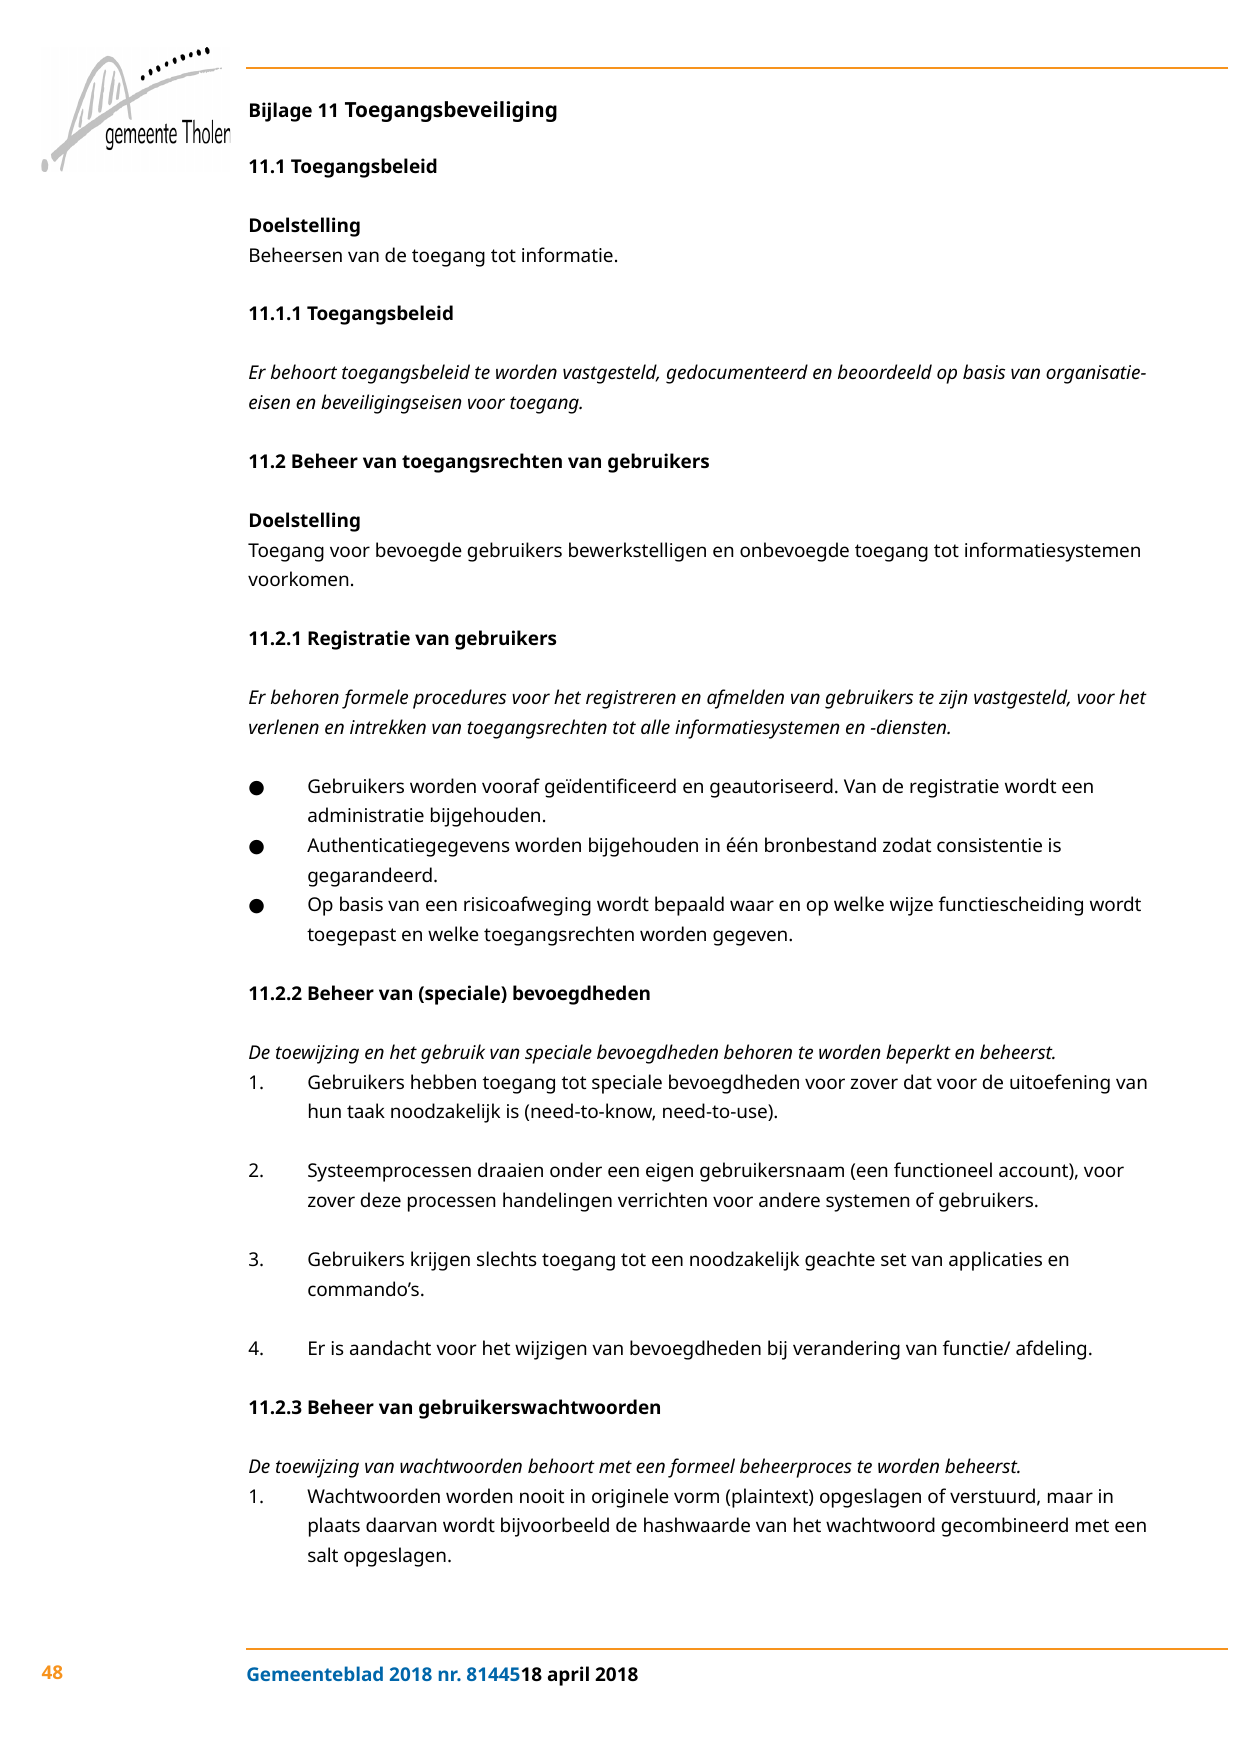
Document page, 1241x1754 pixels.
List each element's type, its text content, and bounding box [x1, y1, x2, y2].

text 11.2 Beheer van toegangsrechten van gebruikers [248, 448, 1152, 474]
table_header Doelstelling Beheersen van de toegang tot informatie. [248, 212, 1152, 267]
list Gebruikers worden vooraf geïdentificeerd en geautoriseerd. Van de registratie wordt een administratie bijgehouden. [248, 773, 1152, 828]
list Wachtwoorden worden nooit in originele vorm (plaintext) opgeslagen of verstuurd, maar in plaats daarvan wordt bijvoorbeeld de hashwaarde van het wachtwoord gecombineerd met een salt opgeslagen. [248, 1483, 1152, 1568]
text De toewijzing en het gebruik van speciale bevoegdheden behoren te worden beperkt en beheerst. [248, 1039, 1152, 1065]
picture [41, 47, 231, 172]
text 11.2.2 Beheer van (speciale) bevoegdheden [248, 980, 1152, 1006]
list Gebruikers krijgen slechts toegang tot een noodzakelijk geachte set van applicaties en commando’s. [248, 1246, 1152, 1302]
list Authenticatiegegevens worden bijgehouden in één bronbestand zodat consistentie is gegarandeerd. [248, 832, 1152, 888]
list Systeemprocessen draaien onder een eigen gebruikersnaam (een functioneel account), voor zover deze processen handelingen verrichten voor andere systemen of gebruikers. [248, 1158, 1152, 1213]
list Er is aandacht voor het wijzigen van bevoegdheden bij verandering van functie/ afdeling. [248, 1335, 1152, 1361]
text 11.2.3 Beheer van gebruikerswachtwoorden [248, 1394, 1152, 1420]
table_header Doelstelling Toegang voor bevoegde gebruikers bewerkstelligen en onbevoegde toegang tot informatiesystemen voorkomen. [248, 508, 1152, 592]
list Op basis van een risicoafweging wordt bepaald waar en op welke wijze functiescheiding wordt toegepast en welke toegangsrechten worden gegeven. [248, 891, 1152, 947]
text 11.1.1 Toegangsbeleid [248, 300, 1152, 326]
text Er behoren formele procedures voor het registreren en afmelden van gebruikers te zijn vastgesteld, voor het verlenen en intrekken van toegangsrechten tot alle informatiesystemen en -diensten. [248, 684, 1152, 740]
text 11.2.1 Registratie van gebruikers [248, 625, 1152, 651]
list Gebruikers hebben toegang tot speciale bevoegdheden voor zover dat voor de uitoefening van hun taak noodzakelijk is (need-to-know, need-to-use). [248, 1069, 1152, 1124]
text Er behoort toegangsbeleid te worden vastgesteld, gedocumenteerd en beoordeeld op basis van organisatie-eisen en beveiligingseisen voor toegang. [248, 359, 1152, 415]
text 11.1 Toegangsbeleid [248, 153, 1152, 179]
text Bijlage 11 Toegangsbeveiliging [248, 95, 1152, 123]
text De toewijzing van wachtwoorden behoort met een formeel beheerproces te worden beheerst. [248, 1453, 1152, 1479]
